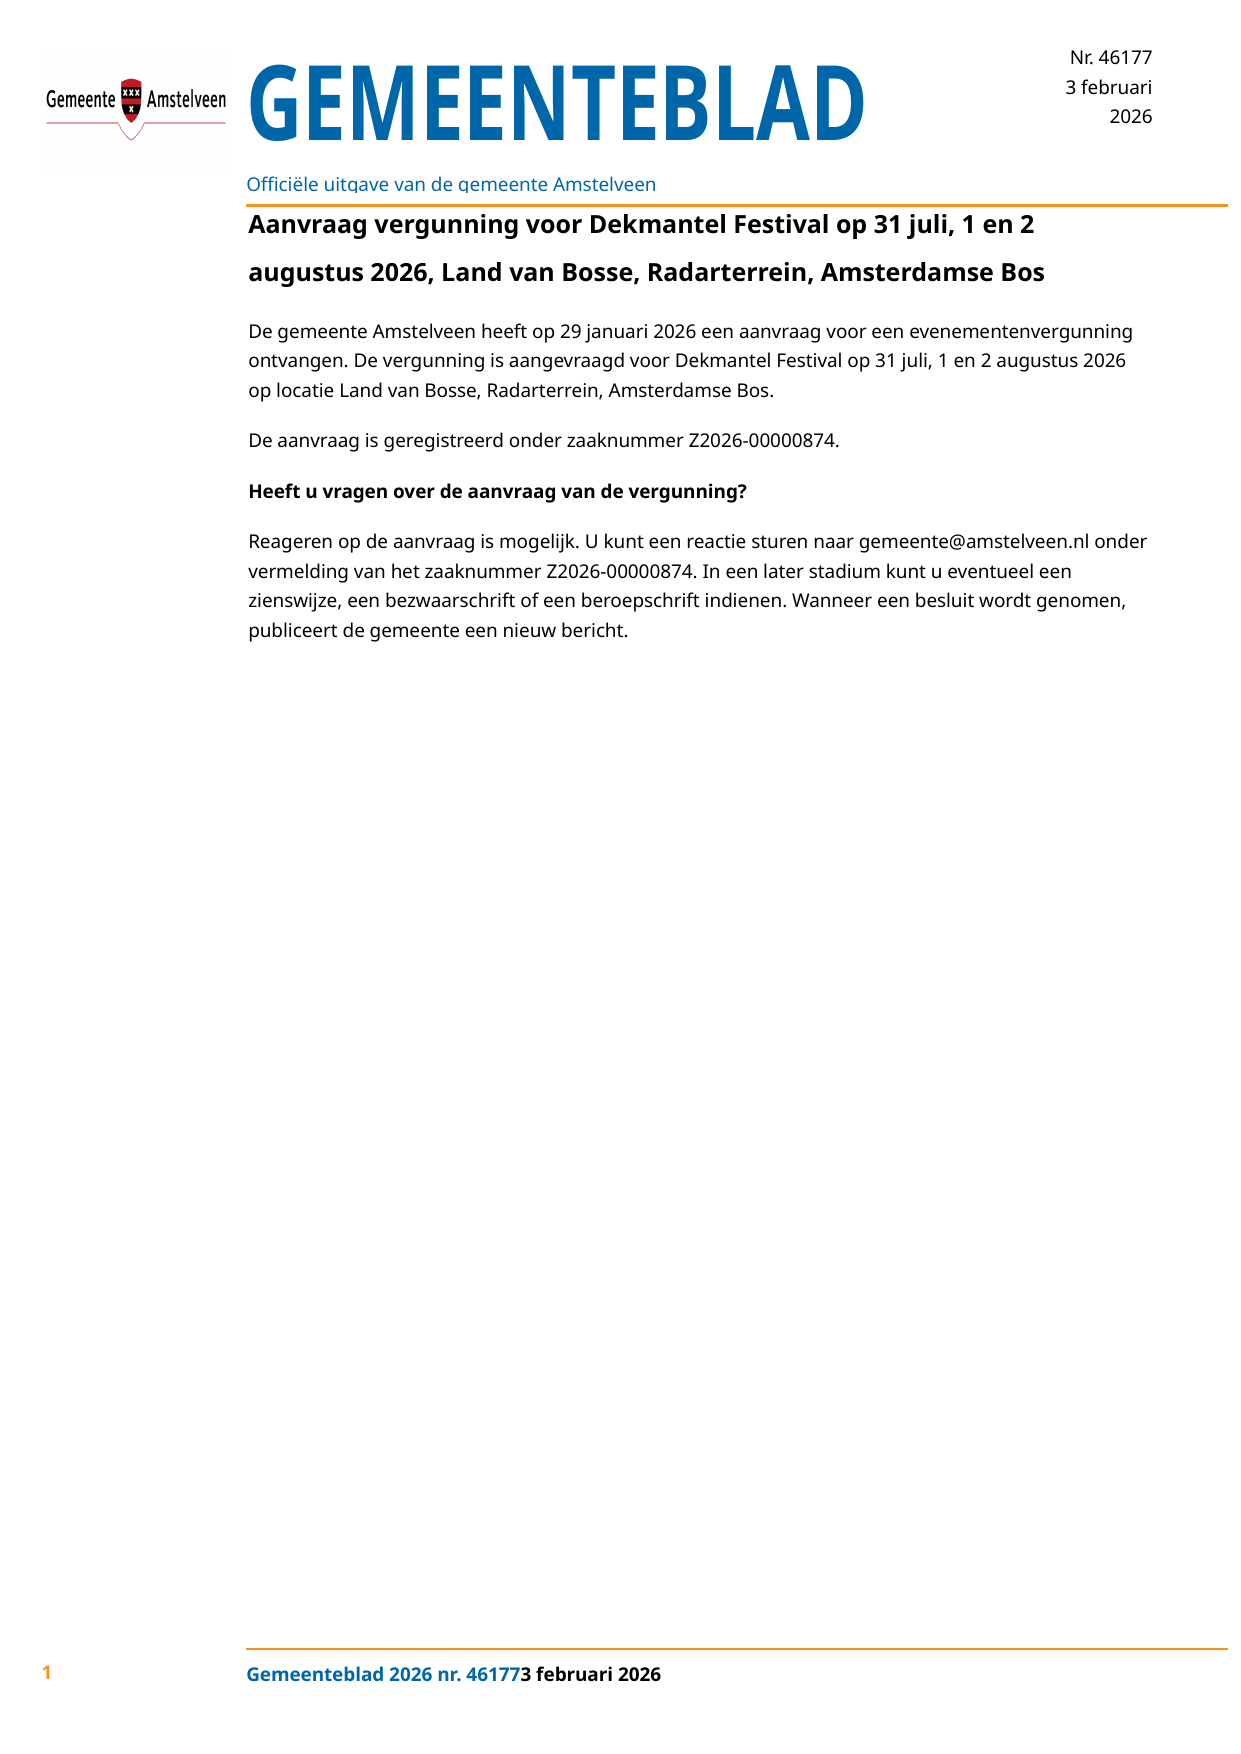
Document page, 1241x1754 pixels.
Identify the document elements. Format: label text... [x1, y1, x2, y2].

picture [41, 47, 231, 172]
text Aanvraag vergunning voor Dekmantel Festival op 31 juli, 1 en 2 augustus 2026, Land van Bosse, Radarterrein, Amsterdamse Bos [248, 207, 1152, 288]
text Heeft u vragen over de aanvraag van de vergunning? [248, 478, 1152, 504]
text De gemeente Amstelveen heeft op 29 januari 2026 een aanvraag voor een evenementenvergunning ontvangen. De vergunning is aangevraagd voor Dekmantel Festival op 31 juli, 1 en 2 augustus 2026 op locatie Land van Bosse, Radarterrein, Amsterdamse Bos. [248, 318, 1152, 403]
text Reageren op de aanvraag is mogelijk. U kunt een reactie sturen naar gemeente@amstelveen.nl onder vermelding van het zaaknummer Z2026-00000874. In een later stadium kunt u eventueel een zienswijze, een bezwaarschrift of een beroepschrift indienen. Wanneer een besluit wordt genomen, publiceert de gemeente een nieuw bericht. [248, 528, 1152, 643]
text De aanvraag is geregistreerd onder zaaknummer Z2026-00000874. [248, 427, 1152, 453]
